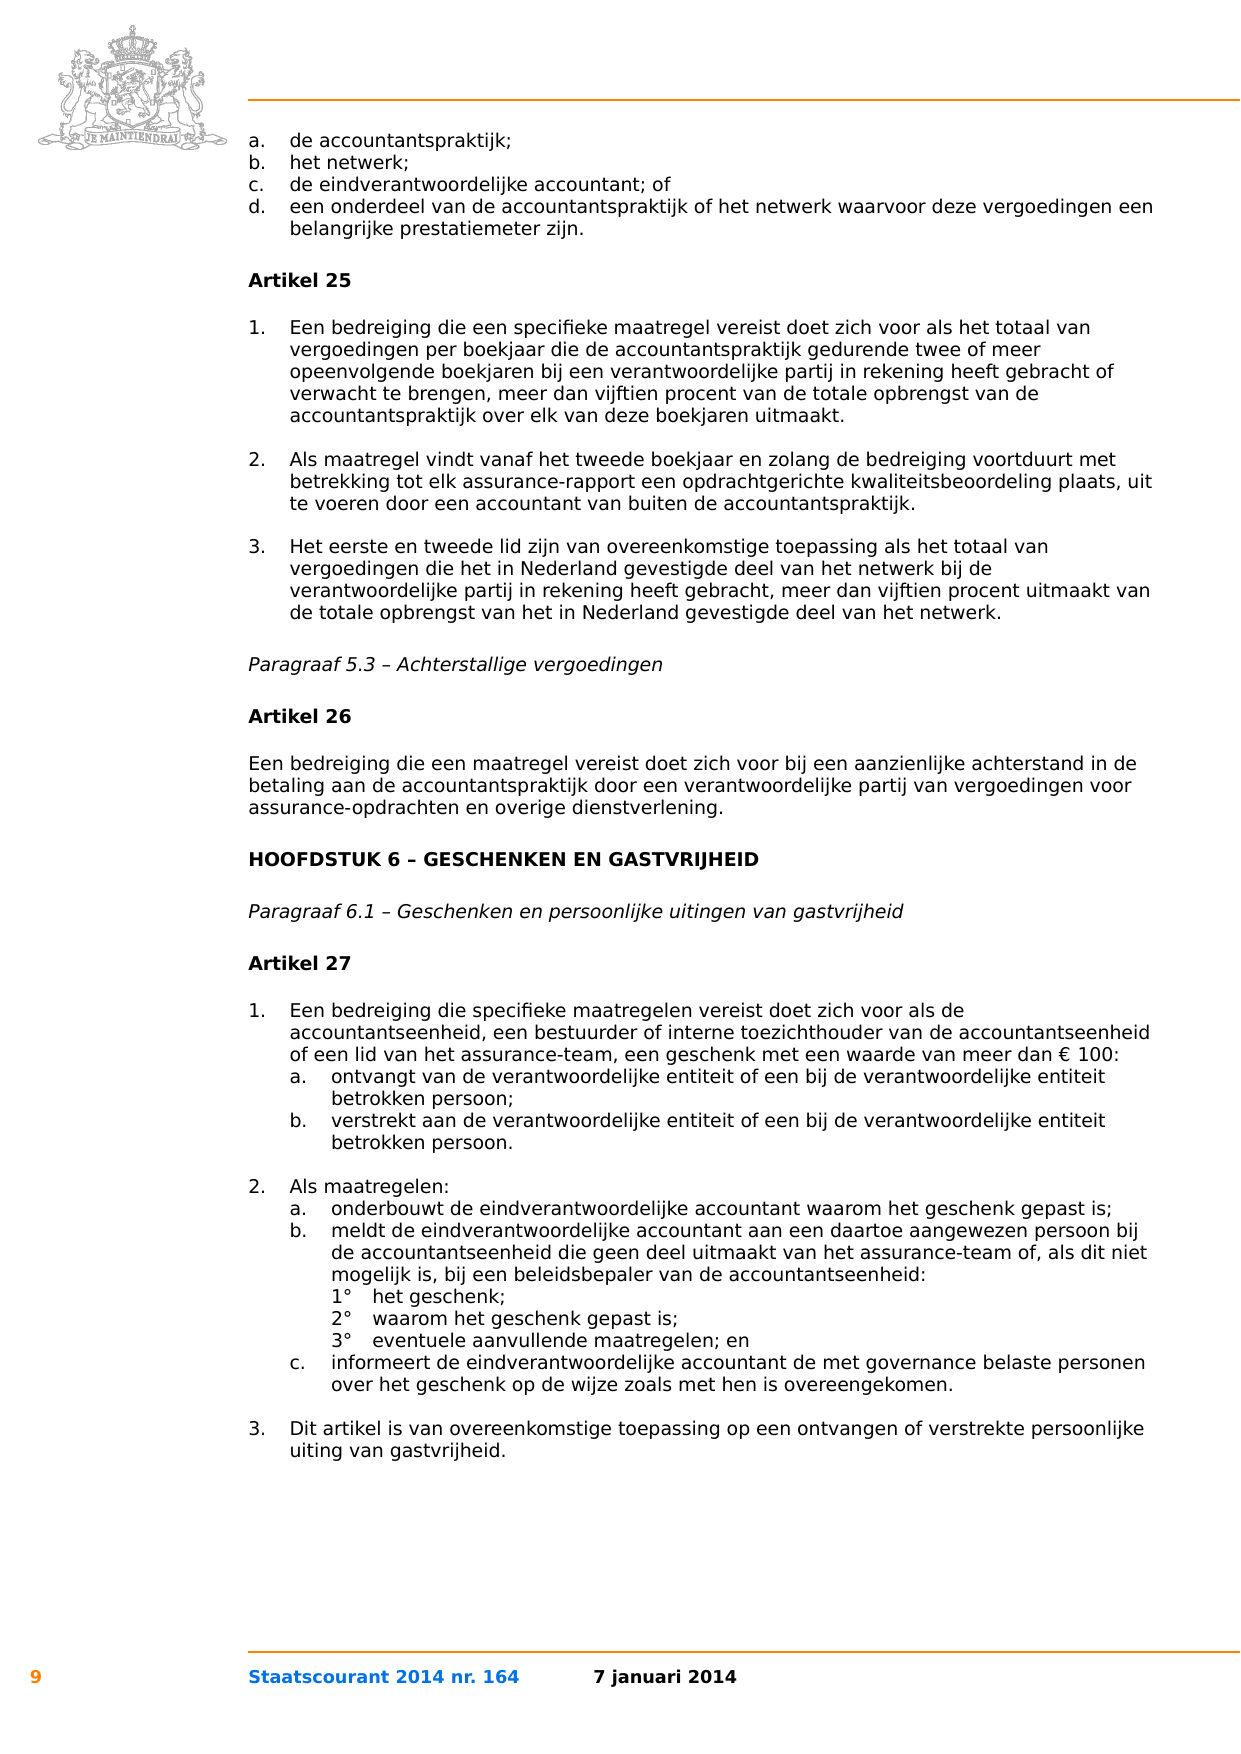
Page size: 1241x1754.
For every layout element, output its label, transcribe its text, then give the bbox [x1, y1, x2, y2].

text c. de eindverantwoordelijke accountant; of [248, 174, 1163, 196]
text 1. Een bedreiging die specifieke maatregelen vereist doet zich voor als de accountantseenheid, een bestuurder of interne toezichthouder van de accountantseenheid of een lid van het assurance-team, een geschenk met een waarde van meer dan € 100: [248, 1000, 1163, 1066]
text 3. Het eerste en tweede lid zijn van overeenkomstige toepassing als het totaal van vergoedingen die het in Nederland gevestigde deel van het netwerk bij de verantwoordelijke partij in rekening heeft gebracht, meer dan vijftien procent uitmaakt van de totale opbrengst van het in Nederland gevestigde deel van het netwerk. [248, 536, 1163, 624]
text 2. Als maatregel vindt vanaf het tweede boekjaar en zolang de bedreiging voortduurt met betrekking tot elk assurance-rapport een opdrachtgerichte kwaliteitsbeoordeling plaats, uit te voeren door een accountant van buiten de accountantspraktijk. [248, 448, 1163, 514]
text d. een onderdeel van de accountantspraktijk of het netwerk waarvoor deze vergoedingen een belangrijke prestatiemeter zijn. [248, 196, 1163, 240]
picture [38, 25, 227, 150]
text 2. Als maatregelen: [248, 1176, 1163, 1198]
subtitle Paragraaf 6.1 – Geschenken en persoonlijke uitingen van gastvrijheid [248, 901, 1163, 923]
text b. verstrekt aan de verantwoordelijke entiteit of een bij de verantwoordelijke entiteit betrokken persoon. [289, 1110, 1163, 1154]
text b. meldt de eindverantwoordelijke accountant aan een daartoe aangewezen persoon bij de accountantseenheid die geen deel uitmaakt van het assurance-team of, als dit niet mogelijk is, bij een beleidsbepaler van de accountantseenheid: [289, 1220, 1163, 1286]
text 1. Een bedreiging die een specifieke maatregel vereist doet zich voor als het totaal van vergoedingen per boekjaar die de accountantspraktijk gedurende twee of meer opeenvolgende boekjaren bij een verantwoordelijke partij in rekening heeft gebracht of verwacht te brengen, meer dan vijftien procent van de totale opbrengst van de accountantspraktijk over elk van deze boekjaren uitmaakt. [248, 317, 1163, 427]
text 2° waarom het geschenk gepast is; [331, 1308, 1163, 1330]
text 1° het geschenk; [331, 1286, 1163, 1308]
subtitle Paragraaf 5.3 – Achterstallige vergoedingen [248, 654, 1163, 676]
text c. informeert de eindverantwoordelijke accountant de met governance belaste personen over het geschenk op de wijze zoals met hen is overeengekomen. [289, 1352, 1163, 1396]
subtitle Artikel 27 [248, 953, 1163, 975]
text Een bedreiging die een maatregel vereist doet zich voor bij een aanzienlijke achterstand in de betaling aan de accountantspraktijk door een verantwoordelijke partij van vergoedingen voor assurance-opdrachten en overige dienstverlening. [248, 753, 1163, 819]
subtitle Artikel 26 [248, 706, 1163, 728]
text 3. Dit artikel is van overeenkomstige toepassing op een ontvangen of verstrekte persoonlijke uiting van gastvrijheid. [248, 1417, 1163, 1461]
text 3° eventuele aanvullende maatregelen; en [331, 1330, 1163, 1352]
text b. het netwerk; [248, 152, 1163, 174]
text a. de accountantspraktijk; [248, 130, 1163, 152]
subtitle HOOFDSTUK 6 – GESCHENKEN EN GASTVRIJHEID [248, 849, 1163, 871]
text a. onderbouwt de eindverantwoordelijke accountant waarom het geschenk gepast is; [289, 1198, 1163, 1220]
subtitle Artikel 25 [248, 270, 1163, 292]
text a. ontvangt van de verantwoordelijke entiteit of een bij de verantwoordelijke entiteit betrokken persoon; [289, 1066, 1163, 1110]
